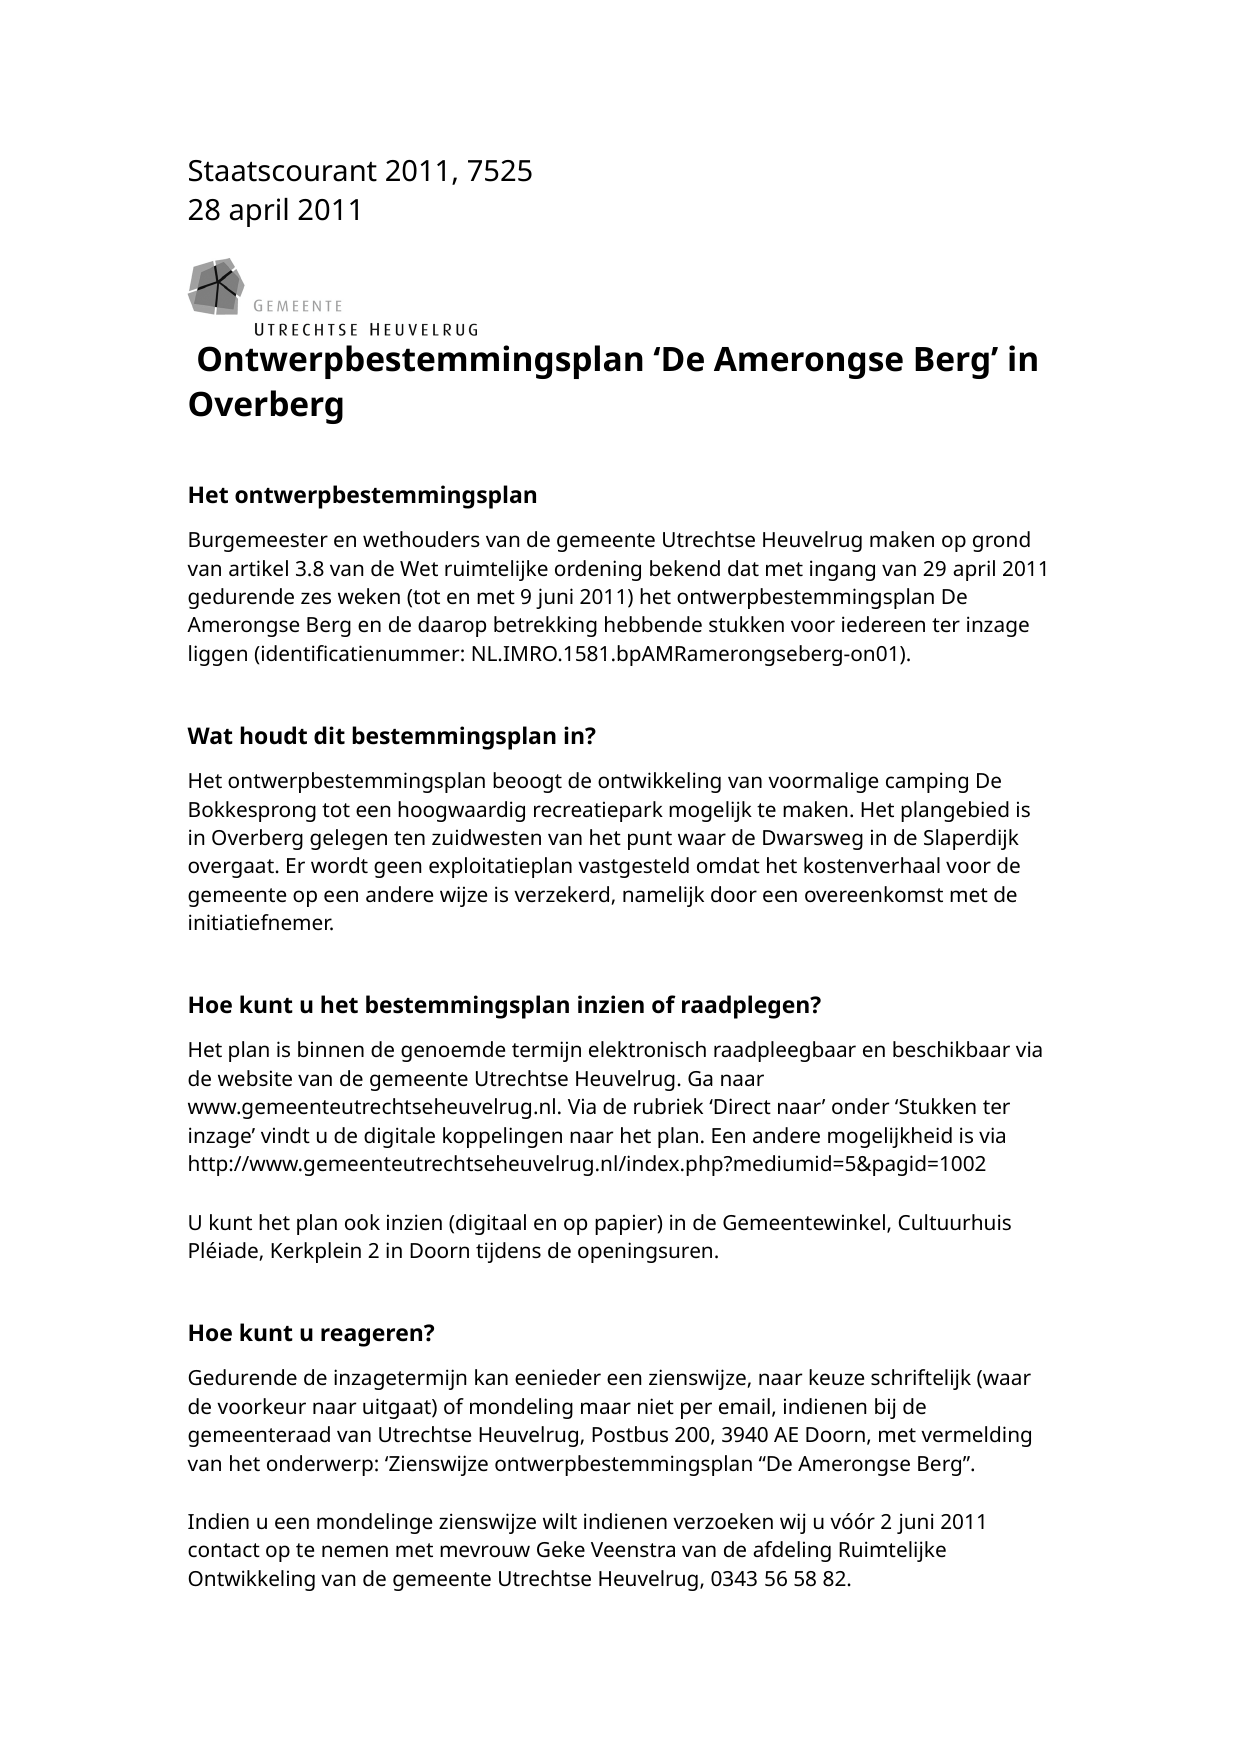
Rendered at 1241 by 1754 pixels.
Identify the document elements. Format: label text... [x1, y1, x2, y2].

subtitle Ontwerpbestemmingsplan ‘De Amerongse Berg’ in Overberg [187, 271, 1053, 427]
text 28 april 2011 [187, 190, 1053, 229]
text Het ontwerpbestemmingsplan beoogt de ontwikkeling van voormalige camping De Bokkesprong tot een hoogwaardig recreatiepark mogelijk te maken. Het plangebied is in Overberg gelegen ten zuidwesten van het punt waar de Dwarsweg in de Slaperdijk overgaat. Er wordt geen exploitatieplan vastgesteld omdat het kostenverhaal voor de gemeente op een andere wijze is verzekerd, namelijk door een overeenkomst met de initiatiefnemer. [187, 766, 1053, 937]
text Het plan is binnen de genoemde termijn elektronisch raadpleegbaar en beschikbaar via de website van de gemeente Utrechtse Heuvelrug. Ga naar www.gemeenteutrechtseheuvelrug.nl. Via de rubriek ‘Direct naar’ onder ‘Stukken ter inzage’ vindt u de digitale koppelingen naar het plan. Een andere mogelijkheid is via http://www.gemeenteutrechtseheuvelrug.nl/index.php?mediumid=5&pagid=1002 [187, 1036, 1053, 1178]
text Indien u een mondelinge zienswijze wilt indienen verzoeken wij u vóór 2 juni 2011 contact op te nemen met mevrouw Geke Veenstra van de afdeling Ruimtelijke Ontwikkeling van de gemeente Utrechtse Heuvelrug, 0343 56 58 82. [187, 1507, 1053, 1592]
subtitle Het ontwerpbestemmingsplan [187, 479, 1053, 510]
text U kunt het plan ook inzien (digitaal en op papier) in de Gemeentewinkel, Cultuurhuis Pléiade, Kerkplein 2 in Doorn tijdens de openingsuren. [187, 1208, 1053, 1265]
text Staatscourant 2011, 7525 [187, 150, 1053, 190]
text Gedurende de inzagetermijn kan eenieder een zienswijze, naar keuze schriftelijk (waar de voorkeur naar uitgaat) of mondeling maar niet per email, indienen bij de gemeenteraad van Utrechtse Heuvelrug, Postbus 200, 3940 AE Doorn, met vermelding van het onderwerp: ‘Zienswijze ontwerpbestemmingsplan ‘‘De Amerongse Berg’’. [187, 1363, 1053, 1477]
subtitle Wat houdt dit bestemmingsplan in? [187, 720, 1053, 751]
text Burgemeester en wethouders van de gemeente Utrechtse Heuvelrug maken op grond van artikel 3.8 van de Wet ruimtelijke ordening bekend dat met ingang van 29 april 2011 gedurende zes weken (tot en met 9 juni 2011) het ontwerpbestemmingsplan De Amerongse Berg en de daarop betrekking hebbende stukken voor iedereen ter inzage liggen (identificatienummer: NL.IMRO.1581.bpAMRamerongseberg-on01). [187, 525, 1053, 667]
subtitle Hoe kunt u reageren? [187, 1317, 1053, 1348]
subtitle Hoe kunt u het bestemmingsplan inzien of raadplegen? [187, 989, 1053, 1021]
picture [187, 258, 477, 336]
